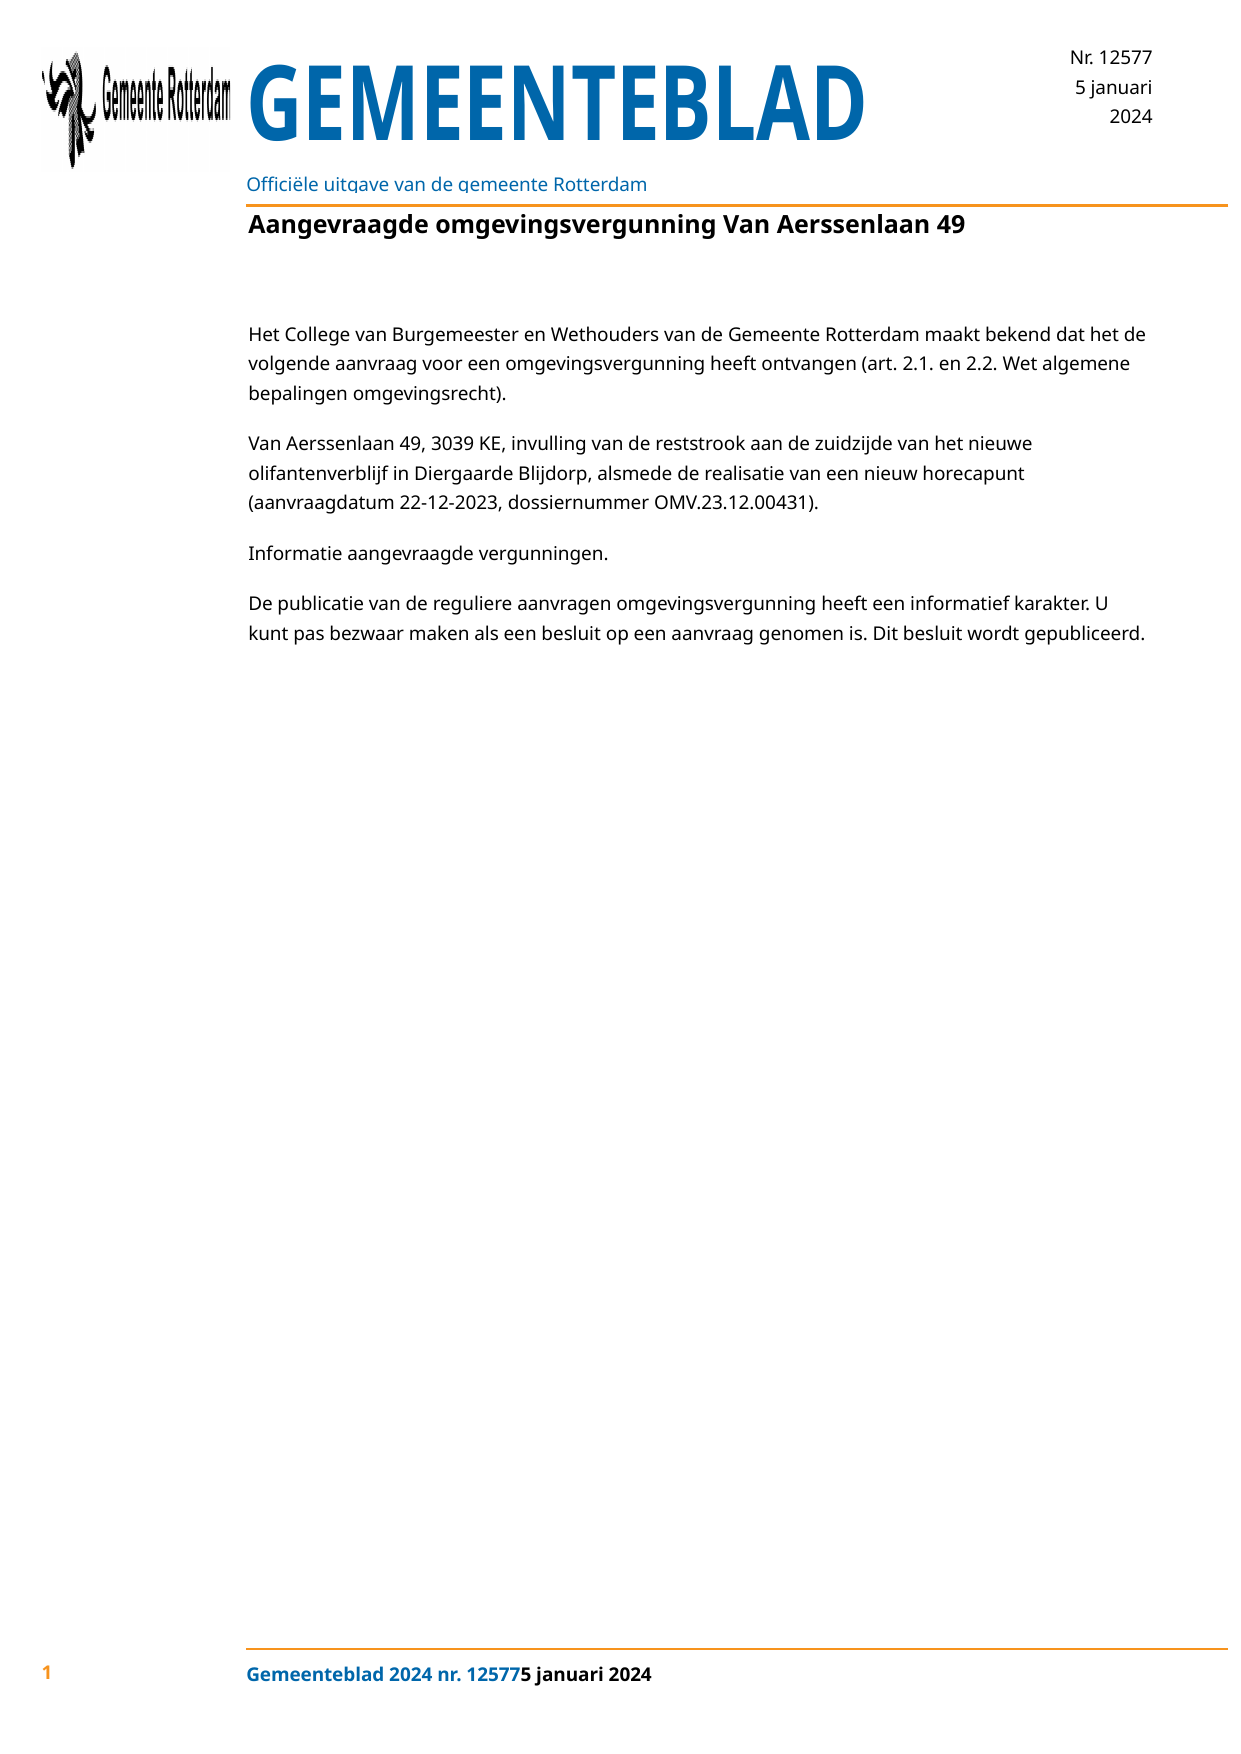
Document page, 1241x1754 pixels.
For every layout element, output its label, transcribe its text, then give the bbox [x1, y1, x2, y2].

text Het College van Burgemeester en Wethouders van de Gemeente Rotterdam maakt bekend dat het de volgende aanvraag voor een omgevingsvergunning heeft ontvangen (art. 2.1. en 2.2. Wet algemene bepalingen omgevingsrecht). [248, 321, 1152, 406]
text Aangevraagde omgevingsvergunning Van Aerssenlaan 49 [248, 207, 1152, 241]
picture [41, 47, 231, 172]
text Informatie aangevraagde vergunningen. [248, 540, 1152, 566]
text Van Aerssenlaan 49, 3039 KE, invulling van de reststrook aan de zuidzijde van het nieuwe olifantenverblijf in Diergaarde Blijdorp, alsmede de realisatie van een nieuw horecapunt (aanvraagdatum 22-12-2023, dossiernummer OMV.23.12.00431). [248, 430, 1152, 515]
text De publicatie van de reguliere aanvragen omgevingsvergunning heeft een informatief karakter. U kunt pas bezwaar maken als een besluit op een aanvraag genomen is. Dit besluit wordt gepubliceerd. [248, 590, 1152, 646]
